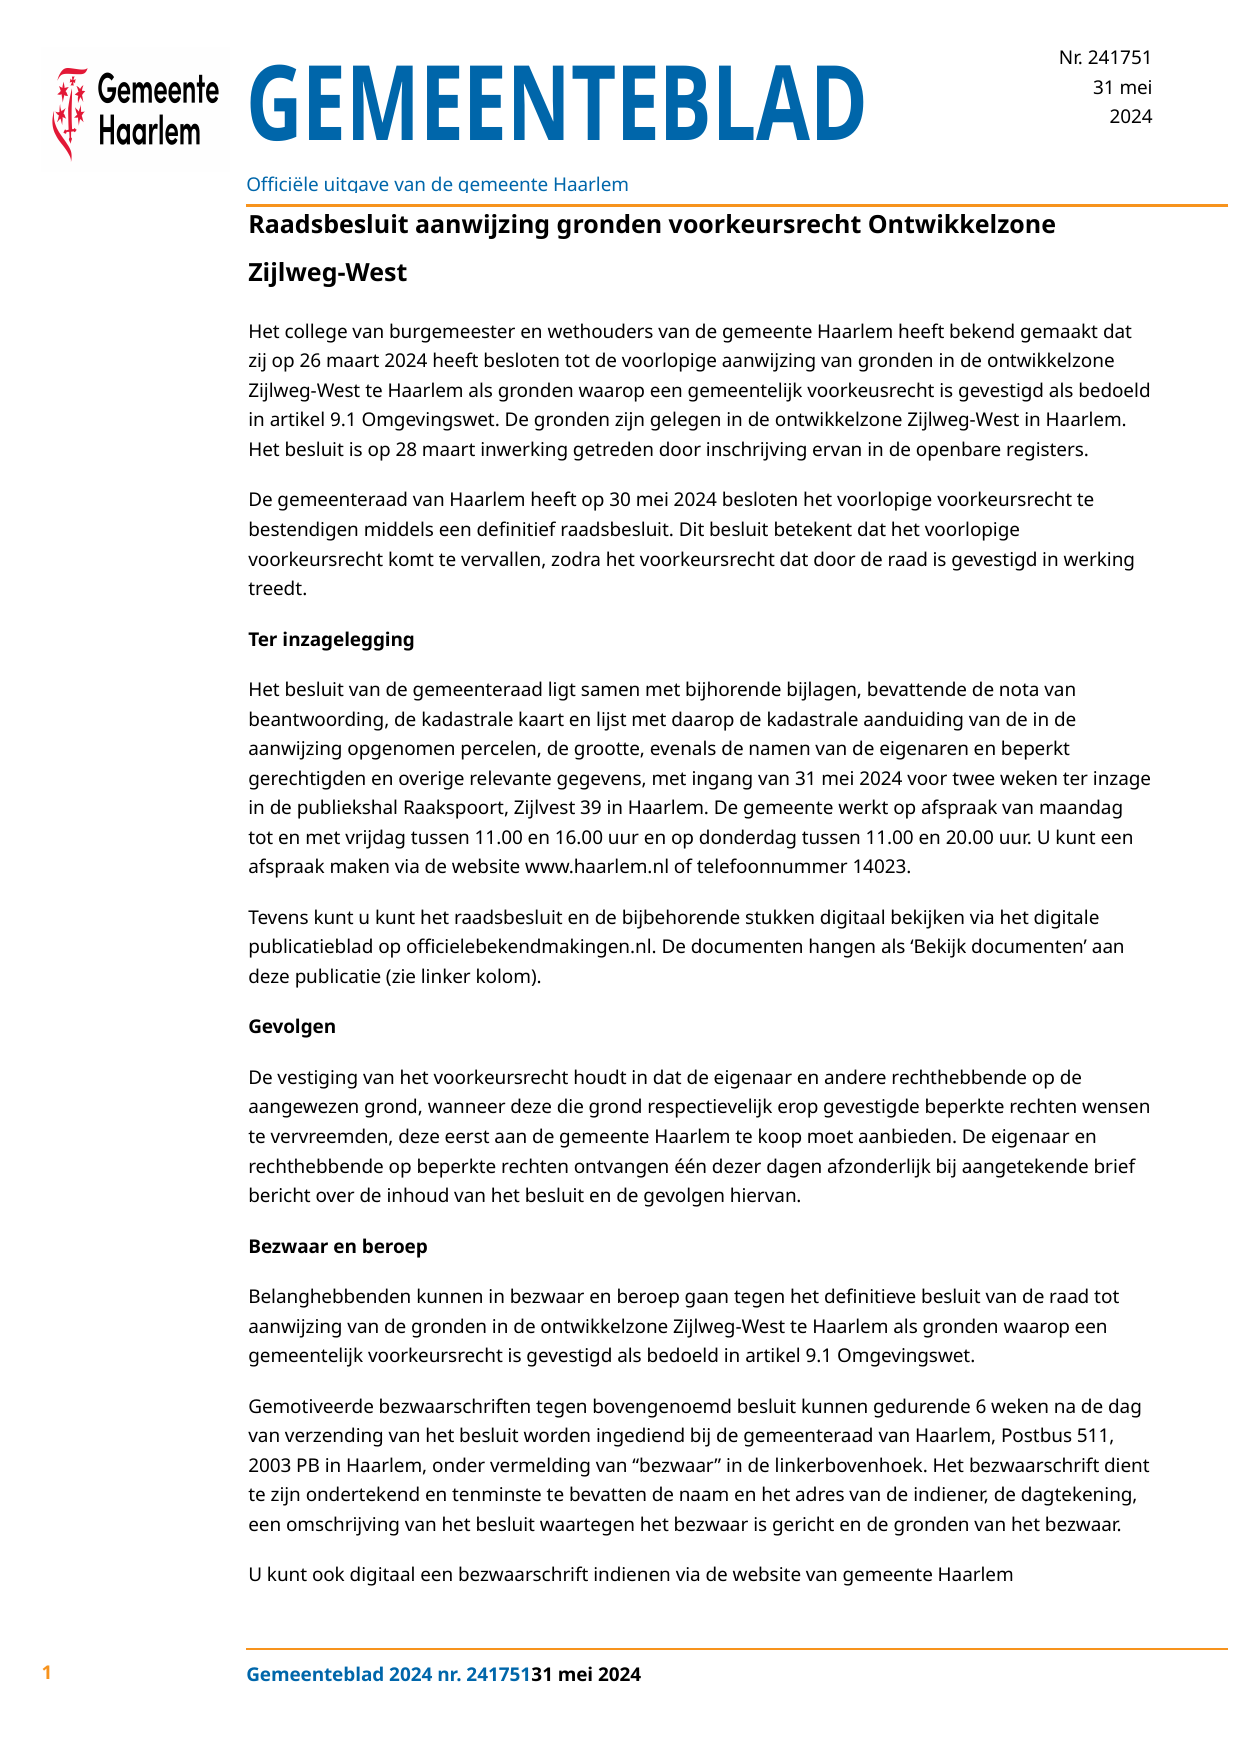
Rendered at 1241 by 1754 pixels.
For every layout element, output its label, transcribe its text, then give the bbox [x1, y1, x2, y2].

text Bezwaar en beroep [248, 1233, 1152, 1259]
text Gemotiveerde bezwaarschriften tegen bovengenoemd besluit kunnen gedurende 6 weken na de dag van verzending van het besluit worden ingediend bij de gemeenteraad van Haarlem, Postbus 511, 2003 PB in Haarlem, onder vermelding van “bezwaar” in de linkerbovenhoek. Het bezwaarschrift dient te zijn ondertekend en tenminste te bevatten de naam en het adres van de indiener, de dagtekening, een omschrijving van het besluit waartegen het bezwaar is gericht en de gronden van het bezwaar. [248, 1393, 1152, 1537]
picture [41, 47, 231, 172]
text De gemeenteraad van Haarlem heeft op 30 mei 2024 besloten het voorlopige voorkeursrecht te bestendigen middels een definitief raadsbesluit. Dit besluit betekent dat het voorlopige voorkeursrecht komt te vervallen, zodra het voorkeursrecht dat door de raad is gevestigd in werking treedt. [248, 487, 1152, 601]
text Ter inzagelegging [248, 626, 1152, 652]
text Het besluit van de gemeenteraad ligt samen met bijhorende bijlagen, bevattende de nota van beantwoording, de kadastrale kaart en lijst met daarop de kadastrale aanduiding van de in de aanwijzing opgenomen percelen, de grootte, evenals de namen van de eigenaren en beperkt gerechtigden en overige relevante gegevens, met ingang van 31 mei 2024 voor twee weken ter inzage in de publiekshal Raakspoort, Zijlvest 39 in Haarlem. De gemeente werkt op afspraak van maandag tot en met vrijdag tussen 11.00 en 16.00 uur en op donderdag tussen 11.00 en 20.00 uur. U kunt een afspraak maken via de website www.haarlem.nl of telefoonnummer 14023. [248, 676, 1152, 879]
text Het college van burgemeester en wethouders van de gemeente Haarlem heeft bekend gemaakt dat zij op 26 maart 2024 heeft besloten tot de voorlopige aanwijzing van gronden in de ontwikkelzone Zijlweg-West te Haarlem als gronden waarop een gemeentelijk voorkeusrecht is gevestigd als bedoeld in artikel 9.1 Omgevingswet. De gronden zijn gelegen in de ontwikkelzone Zijlweg-West in Haarlem. Het besluit is op 28 maart inwerking getreden door inschrijving ervan in de openbare registers. [248, 318, 1152, 462]
text Gevolgen [248, 1014, 1152, 1039]
text U kunt ook digitaal een bezwaarschrift indienen via de website van gemeente Haarlem [248, 1562, 1152, 1587]
text Raadsbesluit aanwijzing gronden voorkeursrecht Ontwikkelzone Zijlweg-West [248, 207, 1152, 288]
text Tevens kunt u kunt het raadsbesluit en de bijbehorende stukken digitaal bekijken via het digitale publicatieblad op officielebekendmakingen.nl. De documenten hangen als ‘Bekijk documenten’ aan deze publicatie (zie linker kolom). [248, 904, 1152, 989]
text De vestiging van het voorkeursrecht houdt in dat de eigenaar en andere rechthebbende op de aangewezen grond, wanneer deze die grond respectievelijk erop gevestigde beperkte rechten wensen te vervreemden, deze eerst aan de gemeente Haarlem te koop moet aanbieden. De eigenaar en rechthebbende op beperkte rechten ontvangen één dezer dagen afzonderlijk bij aangetekende brief bericht over de inhoud van het besluit en de gevolgen hiervan. [248, 1064, 1152, 1208]
text Belanghebbenden kunnen in bezwaar en beroep gaan tegen het definitieve besluit van de raad tot aanwijzing van de gronden in de ontwikkelzone Zijlweg-West te Haarlem als gronden waarop een gemeentelijk voorkeursrecht is gevestigd als bedoeld in artikel 9.1 Omgevingswet. [248, 1283, 1152, 1368]
